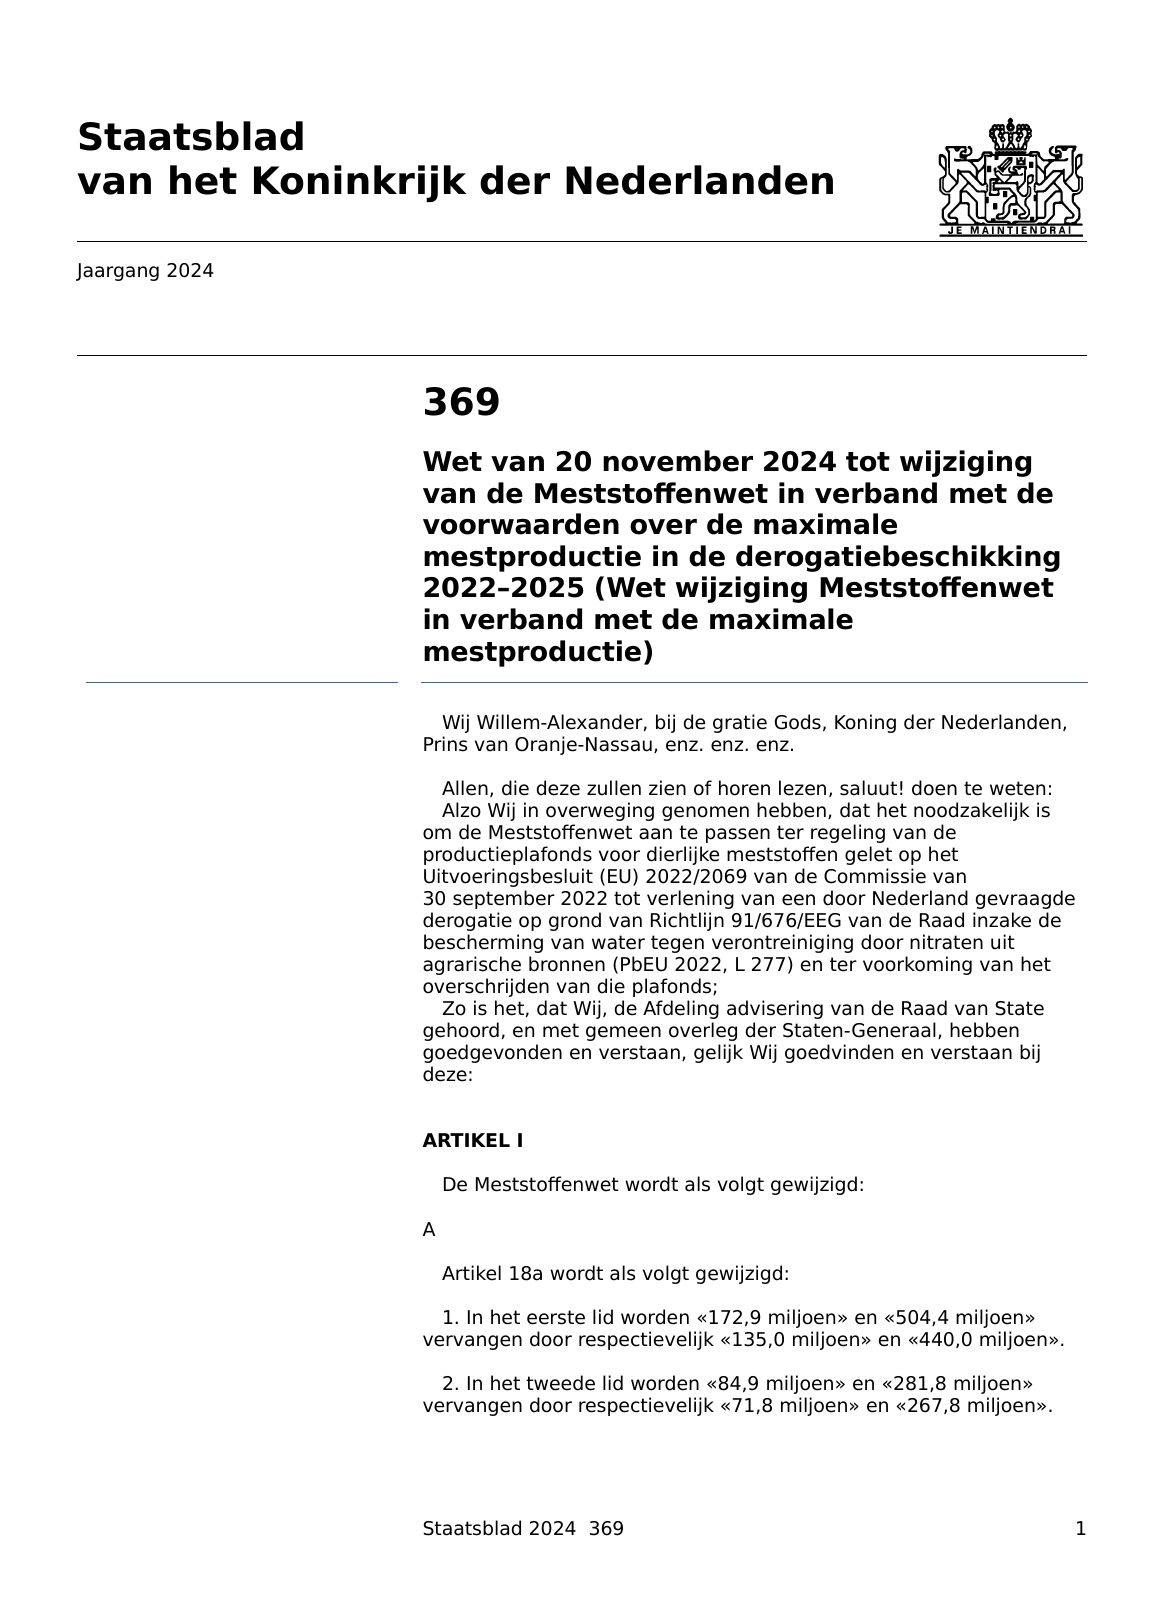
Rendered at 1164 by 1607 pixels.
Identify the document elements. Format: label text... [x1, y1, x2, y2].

text A [422, 1218, 1087, 1240]
text Allen, die deze zullen zien of horen lezen, saluut! doen te weten: [422, 778, 1087, 800]
picture [936, 115, 1087, 240]
subtitle 369 [422, 381, 1087, 424]
text Zo is het, dat Wij, de Afdeling advisering van de Raad van State gehoord, en met gemeen overleg der Staten-Generaal, hebben goedgevonden en verstaan, gelijk Wij goedvinden en verstaan bij deze: [422, 998, 1087, 1086]
text De Meststoffenwet wordt als volgt gewijzigd: [422, 1174, 1087, 1196]
table_header Staatsblad van het Koninkrijk der Nederlanden [77, 100, 886, 241]
subtitle ARTIKEL I [422, 1130, 1087, 1152]
table_cell Jaargang 2024 [77, 242, 1087, 355]
text Artikel 18a wordt als volgt gewijzigd: [422, 1263, 1087, 1284]
text Wet van 20 november 2024 tot wijziging van de Meststoffenwet in verband met de voorwaarden over de maximale mestproductie in de derogatiebeschikking 2022–2025 (Wet wijziging Meststoffenwet in verband met de maximale mestproductie) [422, 447, 1087, 667]
text Wij Willem-Alexander, bij de gratie Gods, Koning der Nederlanden, Prins van Oranje-Nassau, enz. enz. enz. [422, 712, 1087, 756]
table_header [886, 100, 1087, 241]
text Alzo Wij in overweging genomen hebben, dat het noodzakelijk is om de Meststoffenwet aan te passen ter regeling van de productieplafonds voor dierlijke meststoffen gelet op het Uitvoeringsbesluit (EU) 2022/2069 van de Commissie van 30 september 2022 tot verlening van een door Nederland gevraagde derogatie op grond van Richtlijn 91/676/EEG van de Raad inzake de bescherming van water tegen verontreiniging door nitraten uit agrarische bronnen (PbEU 2022, L 277) en ter voorkoming van het overschrijden van die plafonds; [422, 800, 1087, 998]
text 2. In het tweede lid worden «84,9 miljoen» en «281,8 miljoen» vervangen door respectievelijk «71,8 miljoen» en «267,8 miljoen». [422, 1373, 1087, 1417]
text 1. In het eerste lid worden «172,9 miljoen» en «504,4 miljoen» vervangen door respectievelijk «135,0 miljoen» en «440,0 miljoen». [422, 1307, 1087, 1351]
